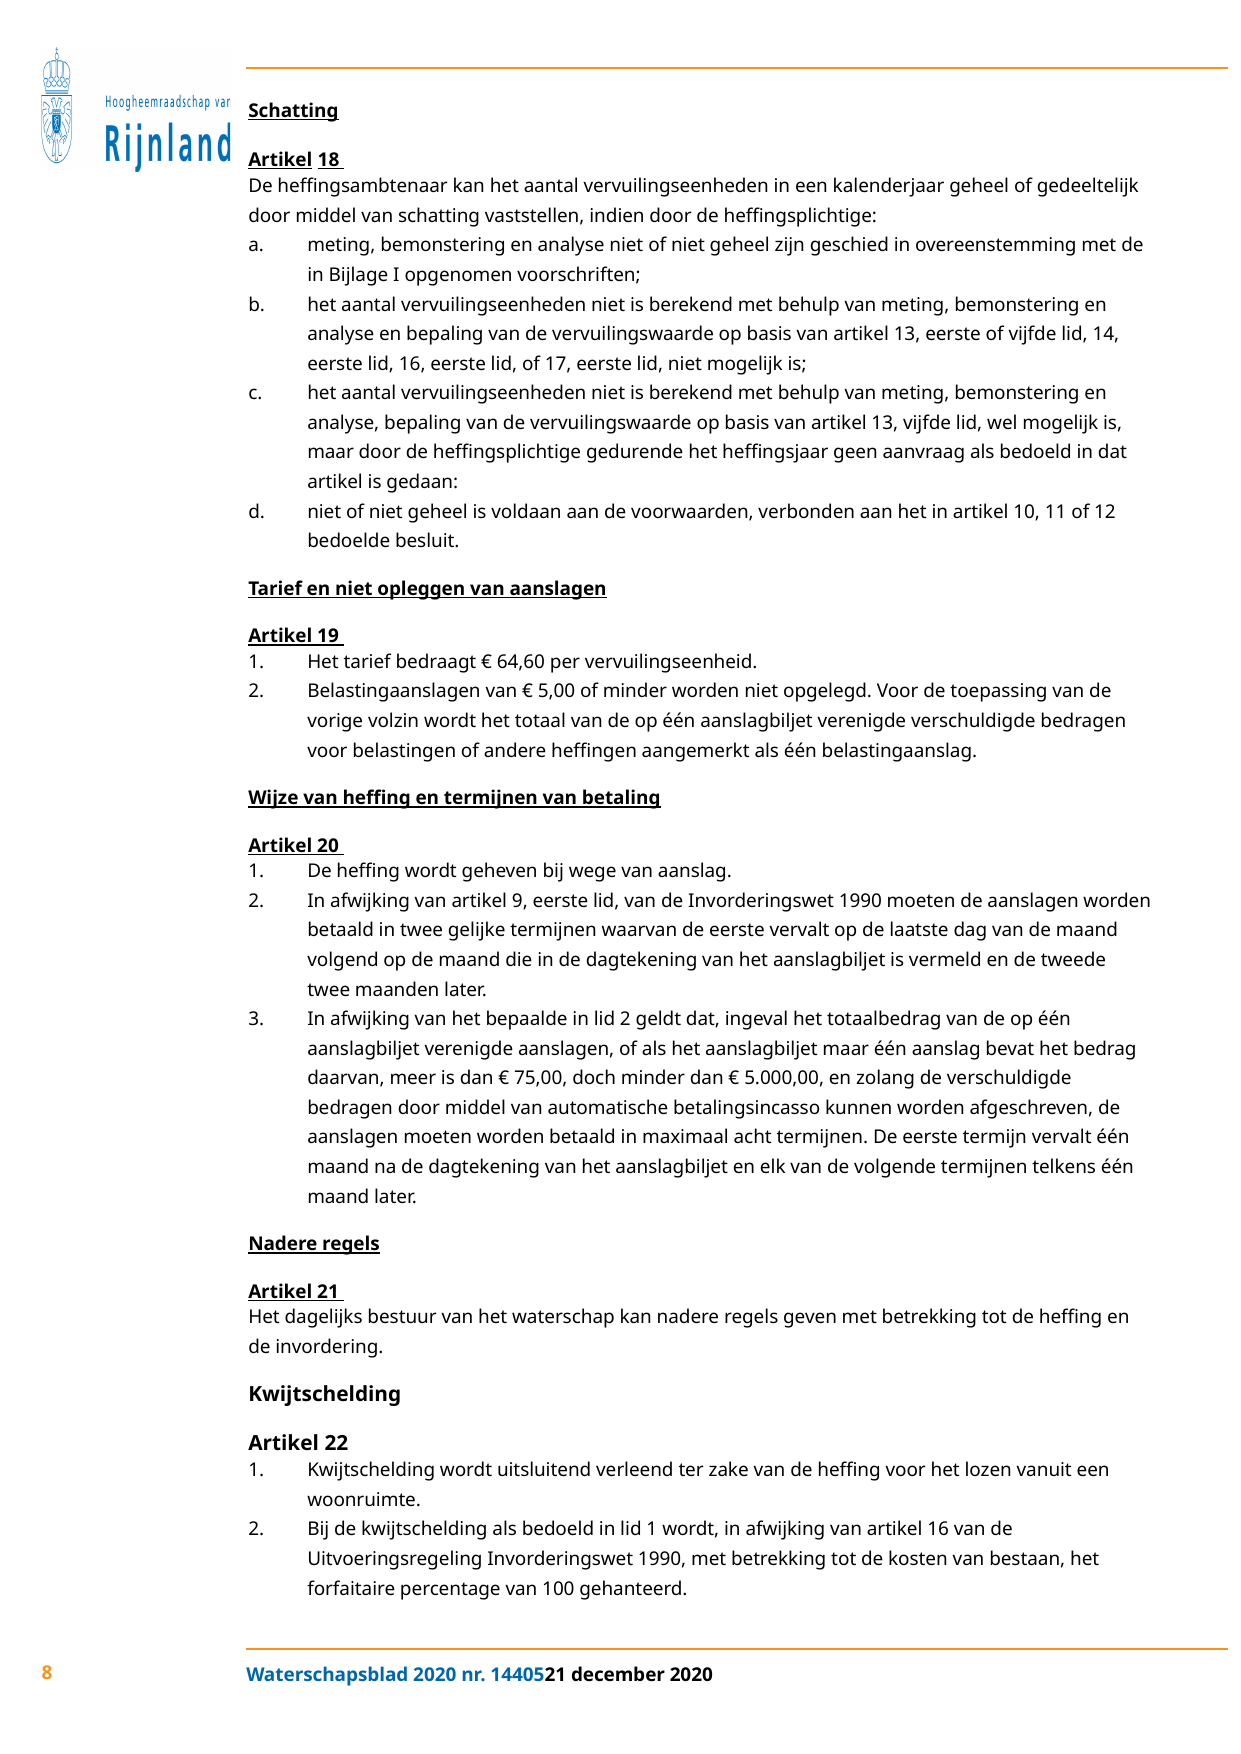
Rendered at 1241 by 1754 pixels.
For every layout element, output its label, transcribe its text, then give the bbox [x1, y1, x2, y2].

list niet of niet geheel is voldaan aan de voorwaarden, verbonden aan het in artikel 10, 11 of 12 bedoelde besluit. [248, 498, 1152, 553]
list Belastingaanslagen van € 5,00 of minder worden niet opgelegd. Voor de toepassing van de vorige volzin wordt het totaal van de op één aanslagbiljet verenigde verschuldigde bedragen voor belastingen of andere heffingen aangemerkt als één belastingaanslag. [248, 678, 1152, 763]
list Het tarief bedraagt € 64,60 per vervuilingseenheid. [248, 648, 1152, 674]
text Wijze van heffing en termijnen van betaling [248, 782, 1152, 811]
text De heffingsambtenaar kan het aantal vervuilingseenheden in een kalenderjaar geheel of gedeeltelijk door middel van schatting vaststellen, indien door de heffingsplichtige: [248, 172, 1152, 228]
list meting, bemonstering en analyse niet of niet geheel zijn geschied in overeenstemming met de in Bijlage I opgenomen voorschriften; [248, 232, 1152, 287]
text Schatting [248, 95, 1152, 123]
text Tarief en niet opleggen van aanslagen [248, 573, 1152, 602]
list het aantal vervuilingseenheden niet is berekend met behulp van meting, bemonstering en analyse en bepaling van de vervuilingswaarde op basis van artikel 13, eerste of vijfde lid, 14, eerste lid, 16, eerste lid, of 17, eerste lid, niet mogelijk is; [248, 291, 1152, 376]
list Kwijtschelding wordt uitsluitend verleend ter zake van de heffing voor het lozen vanuit een woonruimte. [248, 1456, 1152, 1512]
text Artikel 21 [248, 1278, 1152, 1303]
list In afwijking van artikel 9, eerste lid, van de Invorderingswet 1990 moeten de aanslagen worden betaald in twee gelijke termijnen waarvan de eerste vervalt op de laatste dag van de maand volgend op de maand die in de dagtekening van het aanslagbiljet is vermeld en de tweede twee maanden later. [248, 887, 1152, 1002]
text Artikel 20 [248, 832, 1152, 857]
text Artikel 18 [248, 144, 1152, 172]
picture [41, 47, 231, 172]
text Kwijtschelding [248, 1379, 1152, 1407]
list Bij de kwijtschelding als bedoeld in lid 1 wordt, in afwijking van artikel 16 van de Uitvoeringsregeling Invorderingswet 1990, met betrekking tot de kosten van bestaan, het forfaitaire percentage van 100 gehanteerd. [248, 1516, 1152, 1601]
text Artikel 22 [248, 1428, 1152, 1456]
list het aantal vervuilingseenheden niet is berekend met behulp van meting, bemonstering en analyse, bepaling van de vervuilingswaarde op basis van artikel 13, vijfde lid, wel mogelijk is, maar door de heffingsplichtige gedurende het heffingsjaar geen aanvraag als bedoeld in dat artikel is gedaan: [248, 379, 1152, 494]
text Artikel 19 [248, 622, 1152, 648]
text Het dagelijks bestuur van het waterschap kan nadere regels geven met betrekking tot de heffing en de invordering. [248, 1303, 1152, 1359]
list De heffing wordt geheven bij wege van aanslag. [248, 857, 1152, 883]
text Nadere regels [248, 1228, 1152, 1257]
list In afwijking van het bepaalde in lid 2 geldt dat, ingeval het totaalbedrag van de op één aanslagbiljet verenigde aanslagen, of als het aanslagbiljet maar één aanslag bevat het bedrag daarvan, meer is dan € 75,00, doch minder dan € 5.000,00, en zolang de verschuldigde bedragen door middel van automatische betalingsincasso kunnen worden afgeschreven, de aanslagen moeten worden betaald in maximaal acht termijnen. De eerste termijn vervalt één maand na de dagtekening van het aanslagbiljet en elk van de volgende termijnen telkens één maand later. [248, 1005, 1152, 1209]
